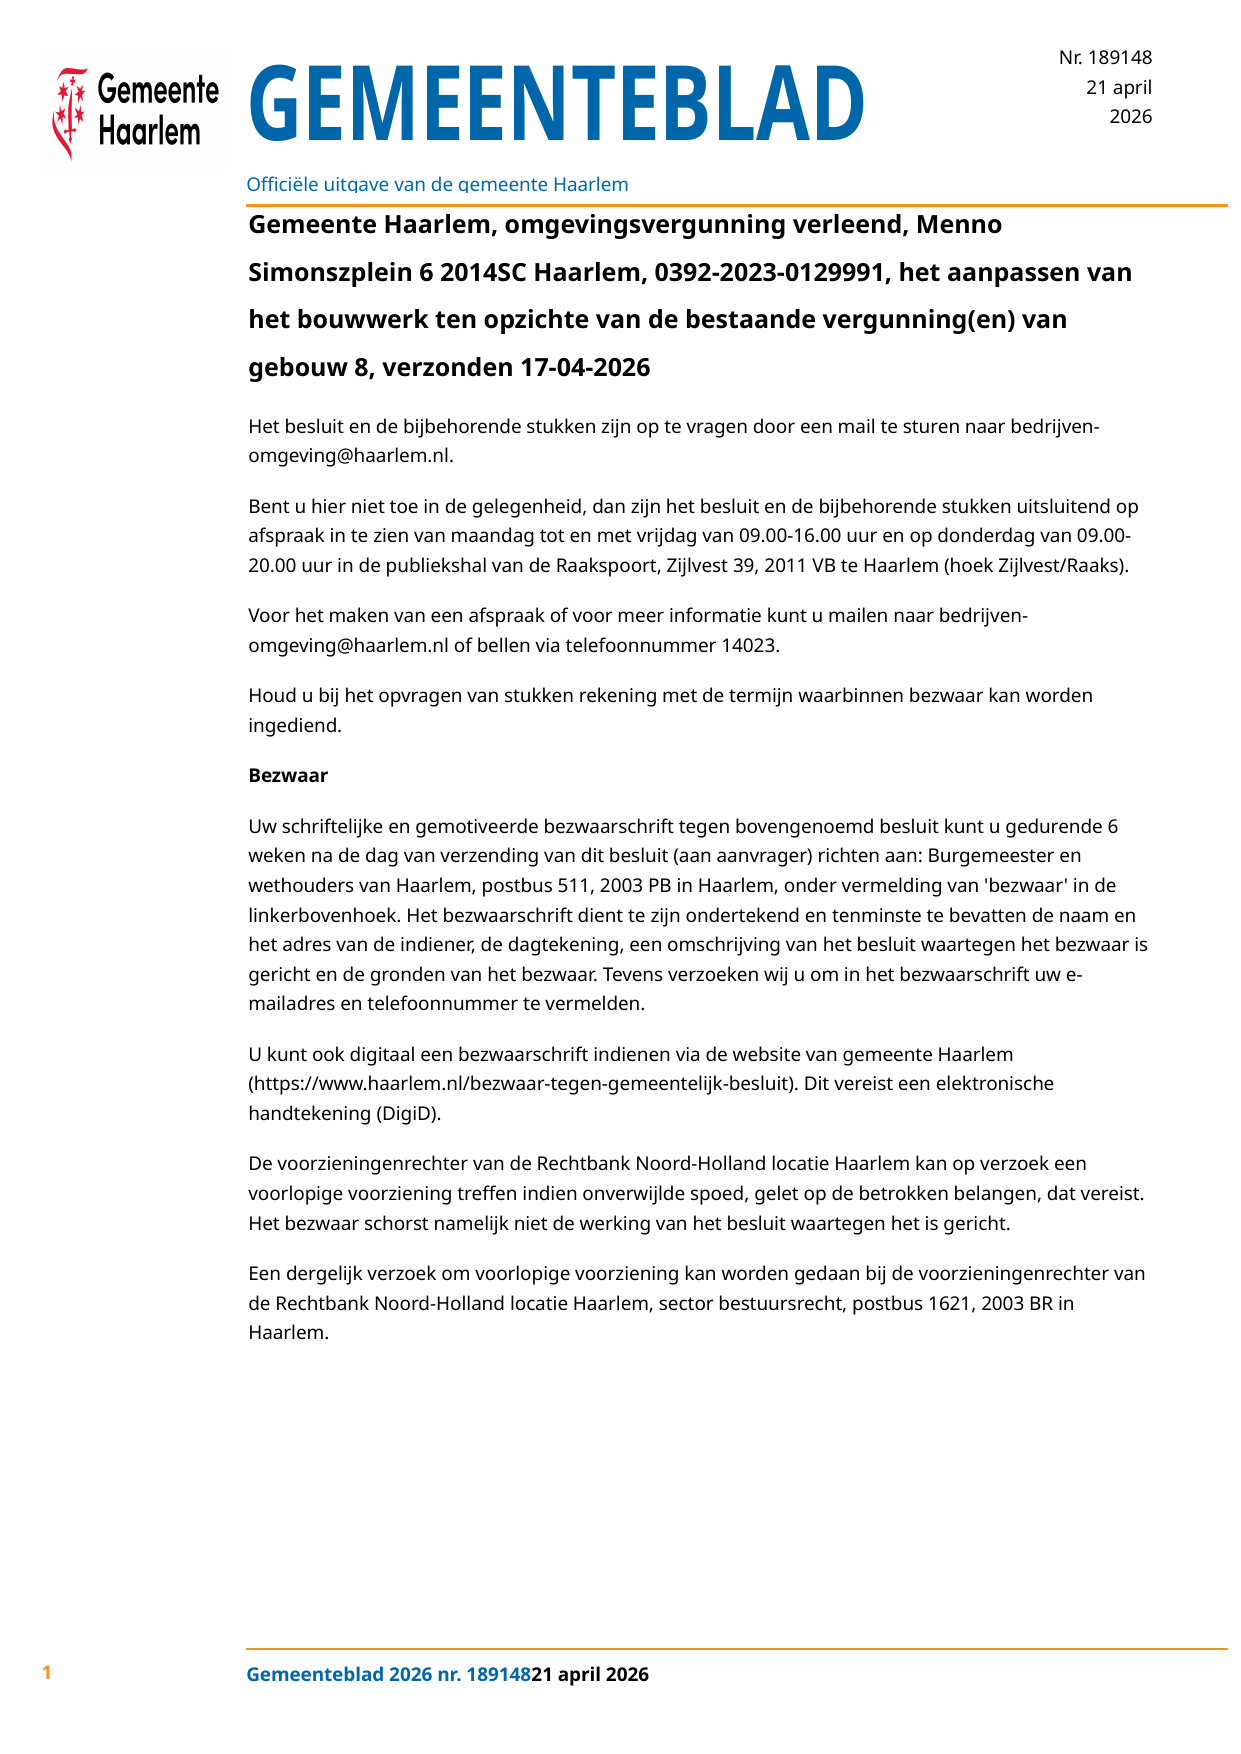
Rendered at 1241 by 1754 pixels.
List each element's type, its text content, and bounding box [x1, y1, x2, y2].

picture [41, 47, 231, 172]
text Gemeente Haarlem, omgevingsvergunning verleend, Menno Simonszplein 6 2014SC Haarlem, 0392-2023-0129991, het aanpassen van het bouwwerk ten opzichte van de bestaande vergunning(en) van gebouw 8, verzonden 17-04-2026 [248, 207, 1152, 384]
text Het besluit en de bijbehorende stukken zijn op te vragen door een mail te sturen naar bedrijven-omgeving@haarlem.nl. [248, 413, 1152, 468]
text Voor het maken van een afspraak of voor meer informatie kunt u mailen naar bedrijven-omgeving@haarlem.nl of bellen via telefoonnummer 14023. [248, 603, 1152, 658]
text Uw schriftelijke en gemotiveerde bezwaarschrift tegen bovengenoemd besluit kunt u gedurende 6 weken na de dag van verzending van dit besluit (aan aanvrager) richten aan: Burgemeester en wethouders van Haarlem, postbus 511, 2003 PB in Haarlem, onder vermelding van 'bezwaar' in de linkerbovenhoek. Het bezwaarschrift dient te zijn ondertekend en tenminste te bevatten de naam en het adres van de indiener, de dagtekening, een omschrijving van het besluit waartegen het bezwaar is gericht en de gronden van het bezwaar. Tevens verzoeken wij u om in het bezwaarschrift uw e-mailadres en telefoonnummer te vermelden. [248, 813, 1152, 1016]
text Houd u bij het opvragen van stukken rekening met de termijn waarbinnen bezwaar kan worden ingediend. [248, 683, 1152, 738]
text Bezwaar [248, 763, 1152, 788]
text Bent u hier niet toe in de gelegenheid, dan zijn het besluit en de bijbehorende stukken uitsluitend op afspraak in te zien van maandag tot en met vrijdag van 09.00-16.00 uur en op donderdag van 09.00-20.00 uur in de publiekshal van de Raakspoort, Zijlvest 39, 2011 VB te Haarlem (hoek Zijlvest/Raaks). [248, 493, 1152, 578]
text De voorzieningenrechter van de Rechtbank Noord-Holland locatie Haarlem kan op verzoek een voorlopige voorziening treffen indien onverwijlde spoed, gelet op de betrokken belangen, dat vereist. Het bezwaar schorst namelijk niet de werking van het besluit waartegen het is gericht. [248, 1151, 1152, 1236]
text Een dergelijk verzoek om voorlopige voorziening kan worden gedaan bij de voorzieningenrechter van de Rechtbank Noord-Holland locatie Haarlem, sector bestuursrecht, postbus 1621, 2003 BR in Haarlem. [248, 1260, 1152, 1345]
text U kunt ook digitaal een bezwaarschrift indienen via de website van gemeente Haarlem (https://www.haarlem.nl/bezwaar-tegen-gemeentelijk-besluit). Dit vereist een elektronische handtekening (DigiD). [248, 1041, 1152, 1126]
